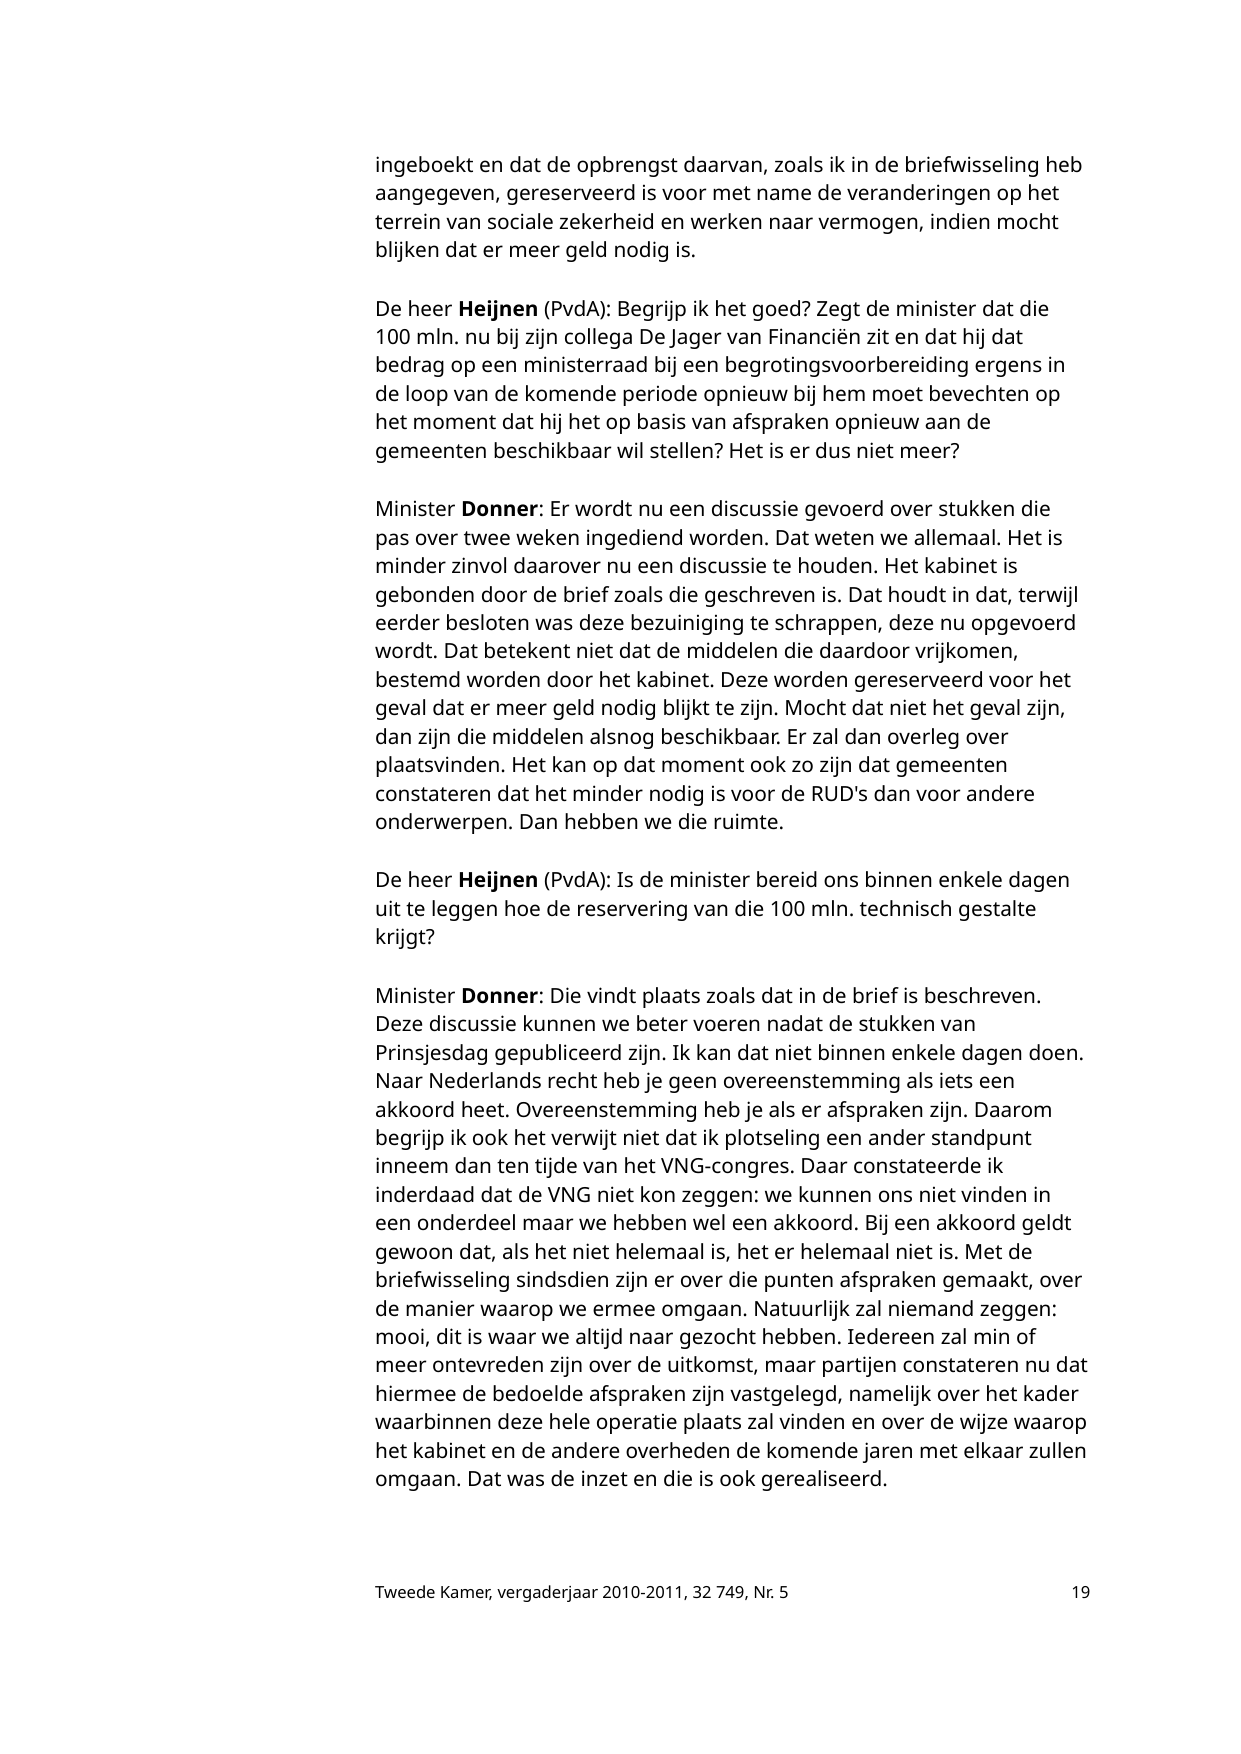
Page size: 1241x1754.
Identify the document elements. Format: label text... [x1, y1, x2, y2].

text De heer Heijnen (PvdA): Begrijp ik het goed? Zegt de minister dat die 100 mln. nu bij zijn collega De Jager van Financiën zit en dat hij dat bedrag op een ministerraad bij een begrotingsvoorbereiding ergens in de loop van de komende periode opnieuw bij hem moet bevechten op het moment dat hij het op basis van afspraken opnieuw aan de gemeenten beschikbaar wil stellen? Het is er dus niet meer? [375, 294, 1090, 464]
text Minister Donner: Die vindt plaats zoals dat in de brief is beschreven. Deze discussie kunnen we beter voeren nadat de stukken van Prinsjesdag gepubliceerd zijn. Ik kan dat niet binnen enkele dagen doen. [375, 981, 1090, 1066]
text Naar Nederlands recht heb je geen overeenstemming als iets een akkoord heet. Overeenstemming heb je als er afspraken zijn. Daarom begrijp ik ook het verwijt niet dat ik plotseling een ander standpunt inneem dan ten tijde van het VNG-congres. Daar constateerde ik inderdaad dat de VNG niet kon zeggen: we kunnen ons niet vinden in een onderdeel maar we hebben wel een akkoord. Bij een akkoord geldt gewoon dat, als het niet helemaal is, het er helemaal niet is. Met de briefwisseling sindsdien zijn er over die punten afspraken gemaakt, over de manier waarop we ermee omgaan. Natuurlijk zal niemand zeggen: mooi, dit is waar we altijd naar gezocht hebben. Iedereen zal min of meer ontevreden zijn over de uitkomst, maar partijen constateren nu dat hiermee de bedoelde afspraken zijn vastgelegd, namelijk over het kader waarbinnen deze hele operatie plaats zal vinden en over de wijze waarop het kabinet en de andere overheden de komende jaren met elkaar zullen omgaan. Dat was de inzet en die is ook gerealiseerd. [375, 1066, 1090, 1493]
text De heer Heijnen (PvdA): Is de minister bereid ons binnen enkele dagen uit te leggen hoe de reservering van die 100 mln. technisch gestalte krijgt? [375, 866, 1090, 951]
text ingeboekt en dat de opbrengst daarvan, zoals ik in de briefwisseling heb aangegeven, gereserveerd is voor met name de veranderingen op het terrein van sociale zekerheid en werken naar vermogen, indien mocht blijken dat er meer geld nodig is. [375, 150, 1090, 264]
text Minister Donner: Er wordt nu een discussie gevoerd over stukken die pas over twee weken ingediend worden. Dat weten we allemaal. Het is minder zinvol daarover nu een discussie te houden. Het kabinet is gebonden door de brief zoals die geschreven is. Dat houdt in dat, terwijl eerder besloten was deze bezuiniging te schrappen, deze nu opgevoerd wordt. Dat betekent niet dat de middelen die daardoor vrijkomen, bestemd worden door het kabinet. Deze worden gereserveerd voor het geval dat er meer geld nodig blijkt te zijn. Mocht dat niet het geval zijn, dan zijn die middelen alsnog beschikbaar. Er zal dan overleg over plaatsvinden. Het kan op dat moment ook zo zijn dat gemeenten constateren dat het minder nodig is voor de RUD's dan voor andere onderwerpen. Dan hebben we die ruimte. [375, 494, 1090, 836]
